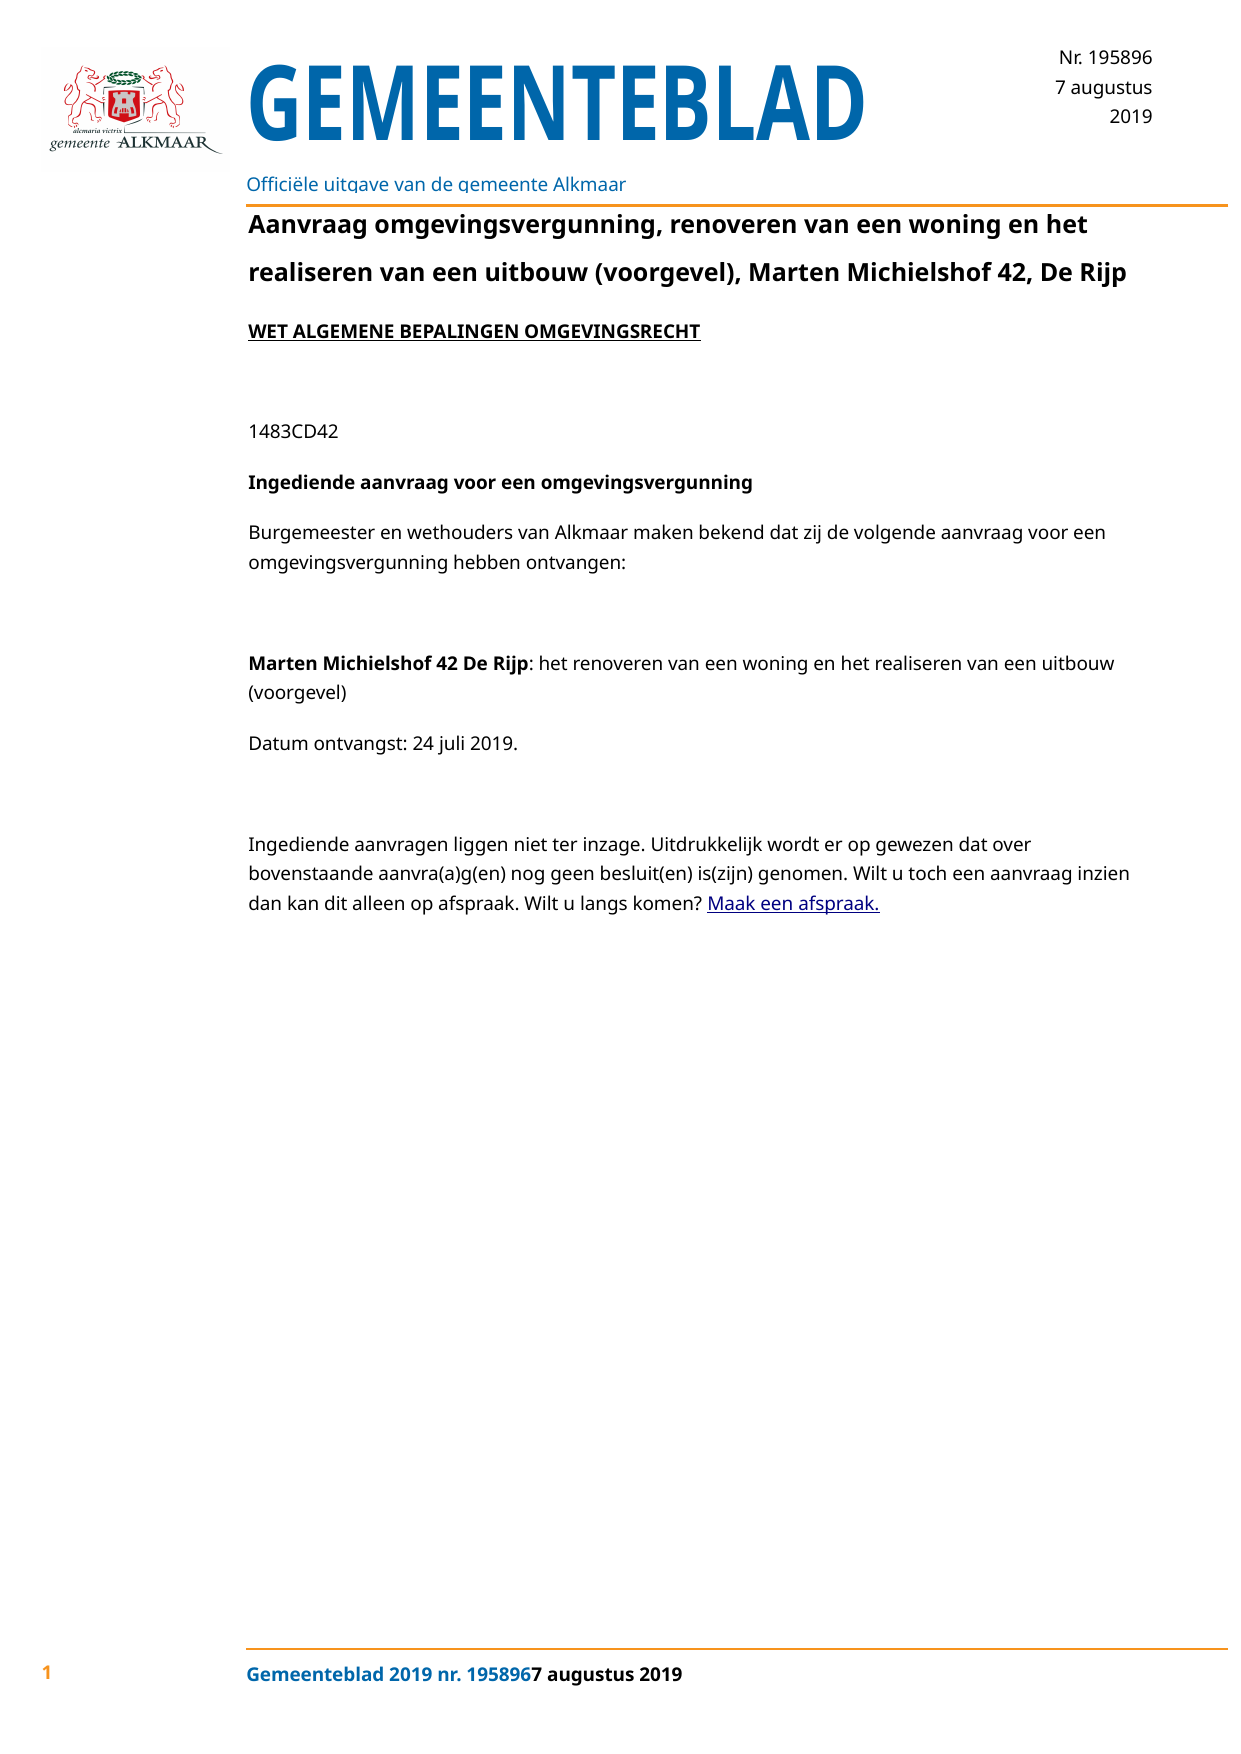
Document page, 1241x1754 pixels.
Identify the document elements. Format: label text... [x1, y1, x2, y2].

picture [41, 47, 231, 172]
text Marten Michielshof 42 De Rijp: het renoveren van een woning en het realiseren van een uitbouw (voorgevel) [248, 650, 1152, 705]
text Aanvraag omgevingsvergunning, renoveren van een woning en het realiseren van een uitbouw (voorgevel), Marten Michielshof 42, De Rijp [248, 207, 1152, 288]
text Ingediende aanvragen liggen niet ter inzage. Uitdrukkelijk wordt er op gewezen dat over bovenstaande aanvra(a)g(en) nog geen besluit(en) is(zijn) genomen. Wilt u toch een aanvraag inzien dan kan dit alleen op afspraak. Wilt u langs komen? Maak een afspraak. [248, 831, 1152, 916]
text Burgemeester en wethouders van Alkmaar maken bekend dat zij de volgende aanvraag voor een omgevingsvergunning hebben ontvangen: [248, 519, 1152, 575]
text 1483CD42 [248, 419, 1152, 444]
text Datum ontvangst: 24 juli 2019. [248, 730, 1152, 756]
text Ingediende aanvraag voor een omgevingsvergunning [248, 469, 1152, 495]
text WET ALGEMENE BEPALINGEN OMGEVINGSRECHT [248, 318, 1152, 344]
